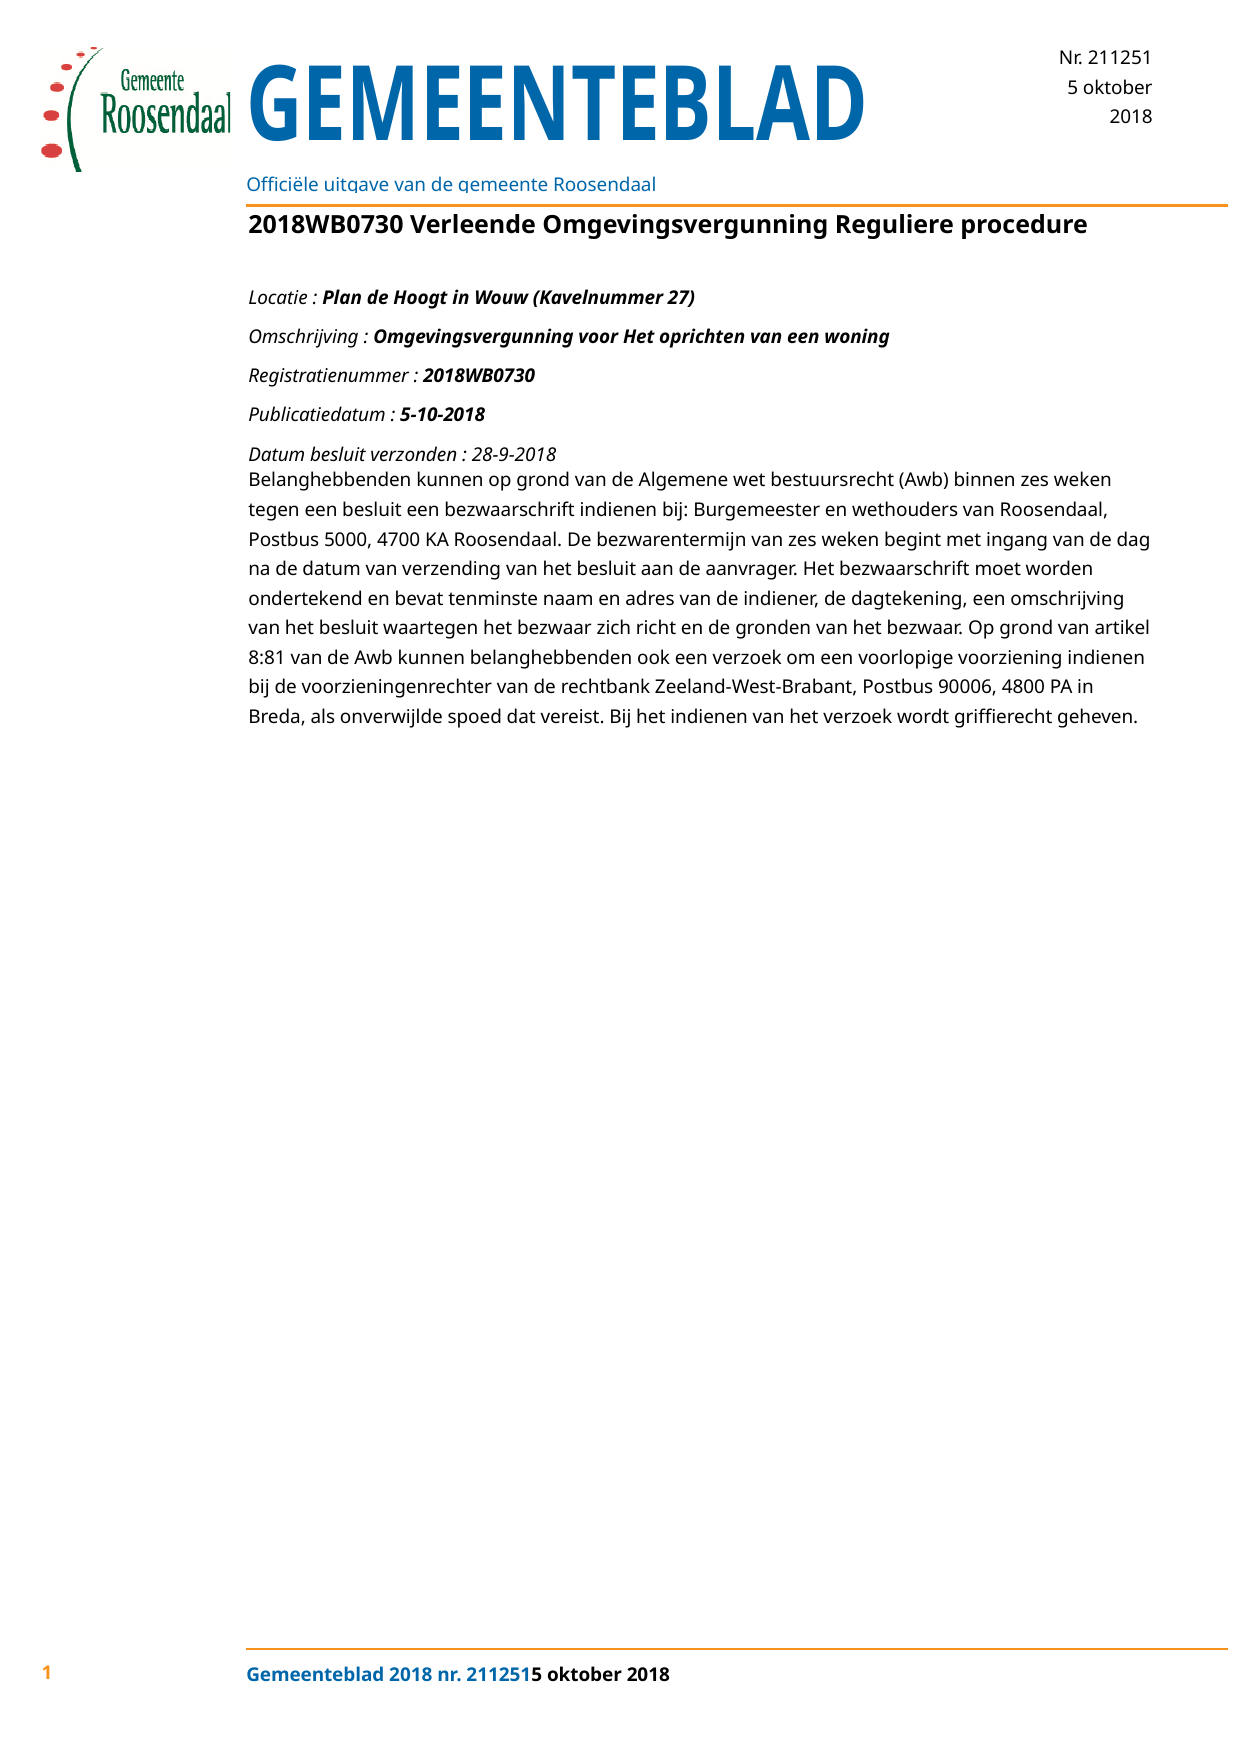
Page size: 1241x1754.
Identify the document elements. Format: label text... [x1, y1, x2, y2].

text Registratienummer : 2018WB0730 [248, 362, 1152, 388]
text Locatie : Plan de Hoogt in Wouw (Kavelnummer 27) [248, 284, 1152, 309]
picture [41, 47, 231, 172]
text Publicatiedatum : 5-10-2018 [248, 402, 1152, 427]
text Datum besluit verzonden : 28-9-2018 [248, 441, 1152, 467]
text Belanghebbenden kunnen op grond van de Algemene wet bestuursrecht (Awb) binnen zes weken tegen een besluit een bezwaarschrift indienen bij: Burgemeester en wethouders van Roosendaal, Postbus 5000, 4700 KA Roosendaal. De bezwarentermijn van zes weken begint met ingang van de dag na de datum van verzending van het besluit aan de aanvrager. Het bezwaarschrift moet worden ondertekend en bevat tenminste naam en adres van de indiener, de dagtekening, een omschrijving van het besluit waartegen het bezwaar zich richt en de gronden van het bezwaar. Op grond van artikel 8:81 van de Awb kunnen belanghebbenden ook een verzoek om een voorlopige voorziening indienen bij de voorzieningenrechter van de rechtbank Zeeland-West-Brabant, Postbus 90006, 4800 PA in Breda, als onverwijlde spoed dat vereist. Bij het indienen van het verzoek wordt griffierecht geheven. [248, 467, 1152, 729]
text 2018WB0730 Verleende Omgevingsvergunning Reguliere procedure [248, 207, 1152, 241]
text Omschrijving : Omgevingsvergunning voor Het oprichten van een woning [248, 323, 1152, 349]
